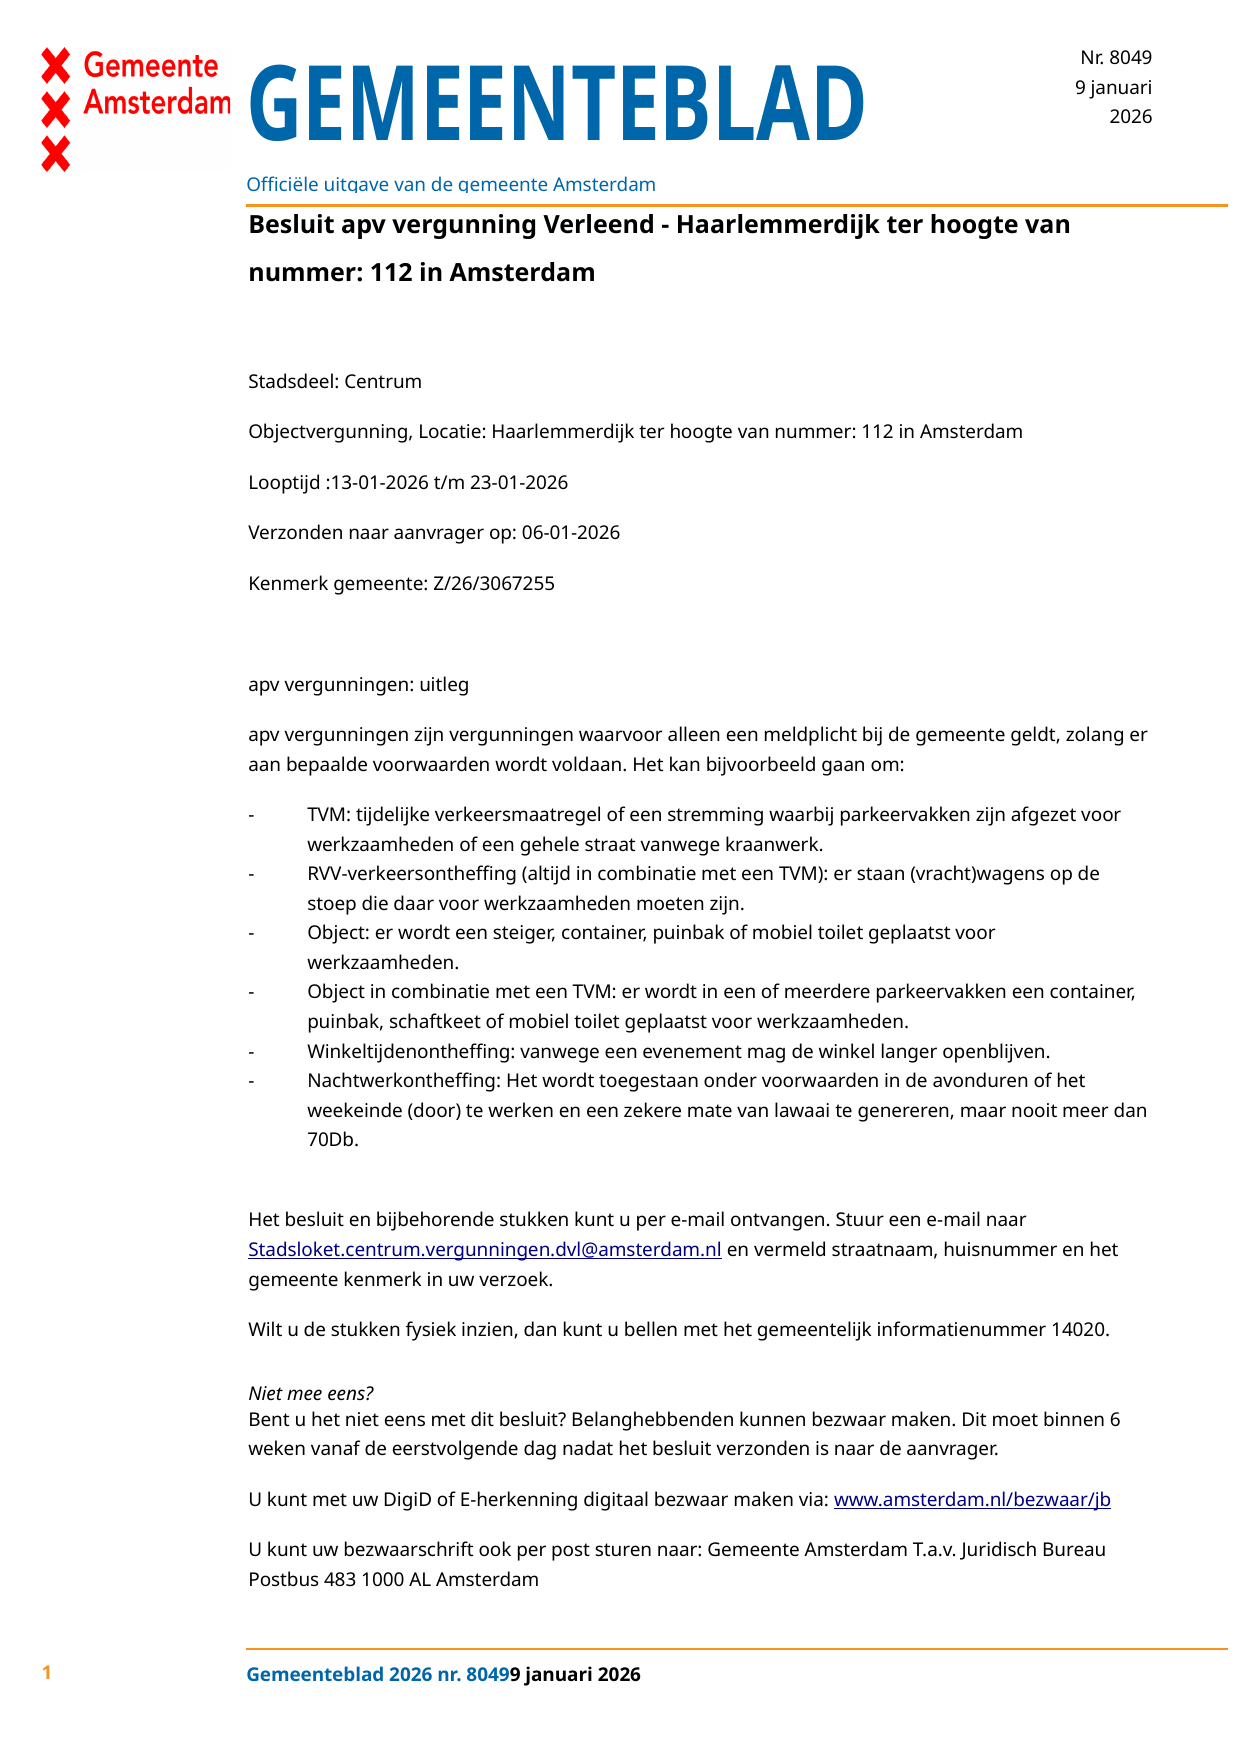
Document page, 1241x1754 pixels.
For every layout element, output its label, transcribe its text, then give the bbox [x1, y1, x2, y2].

text U kunt met uw DigiD of E-herkenning digitaal bezwaar maken via: www.amsterdam.nl/bezwaar/jb [248, 1486, 1152, 1512]
text Besluit apv vergunning Verleend - Haarlemmerdijk ter hoogte van nummer: 112 in Amsterdam [248, 207, 1152, 288]
text Kenmerk gemeente: Z/26/3067255 [248, 570, 1152, 596]
text Bent u het niet eens met dit besluit? Belanghebbenden kunnen bezwaar maken. Dit moet binnen 6 weken vanaf de eerstvolgende dag nadat het besluit verzonden is naar de aanvrager. [248, 1406, 1152, 1461]
list TVM: tijdelijke verkeersmaatregel of een stremming waarbij parkeervakken zijn afgezet voor werkzaamheden of een gehele straat vanwege kraanwerk. [248, 801, 1152, 857]
text apv vergunningen: uitleg [248, 671, 1152, 697]
list Nachtwerkontheffing: Het wordt toegestaan onder voorwaarden in de avonduren of het weekeinde (door) te werken en een zekere mate van lawaai te genereren, maar nooit meer dan 70Db. [248, 1067, 1152, 1152]
text Looptijd :13-01-2026 t/m 23-01-2026 [248, 469, 1152, 495]
text Verzonden naar aanvrager op: 06-01-2026 [248, 519, 1152, 545]
text apv vergunningen zijn vergunningen waarvoor alleen een meldplicht bij de gemeente geldt, zolang er aan bepaalde voorwaarden wordt voldaan. Het kan bijvoorbeeld gaan om: [248, 721, 1152, 777]
list Object: er wordt een steiger, container, puinbak of mobiel toilet geplaatst voor werkzaamheden. [248, 919, 1152, 975]
text Objectvergunning, Locatie: Haarlemmerdijk ter hoogte van nummer: 112 in Amsterdam [248, 419, 1152, 444]
text Het besluit en bijbehorende stukken kunt u per e-mail ontvangen. Stuur een e-mail naar Stadsloket.centrum.vergunningen.dvl@amsterdam.nl en vermeld straatnaam, huisnummer en het gemeente kenmerk in uw verzoek. [248, 1207, 1152, 1292]
list Winkeltijdenontheffing: vanwege een evenement mag de winkel langer openblijven. [248, 1038, 1152, 1064]
list Object in combinatie met een TVM: er wordt in een of meerdere parkeervakken een container, puinbak, schaftkeet of mobiel toilet geplaatst voor werkzaamheden. [248, 979, 1152, 1034]
text Wilt u de stukken fysiek inzien, dan kunt u bellen met het gemeentelijk informatienummer 14020. [248, 1316, 1152, 1342]
text Stadsdeel: Centrum [248, 368, 1152, 394]
text Niet mee eens? [248, 1380, 1152, 1406]
text U kunt uw bezwaarschrift ook per post sturen naar: Gemeente Amsterdam T.a.v. Juridisch Bureau Postbus 483 1000 AL Amsterdam [248, 1536, 1152, 1592]
list RVV-verkeersontheffing (altijd in combinatie met een TVM): er staan (vracht)wagens op de stoep die daar voor werkzaamheden moeten zijn. [248, 860, 1152, 916]
picture [41, 47, 231, 172]
